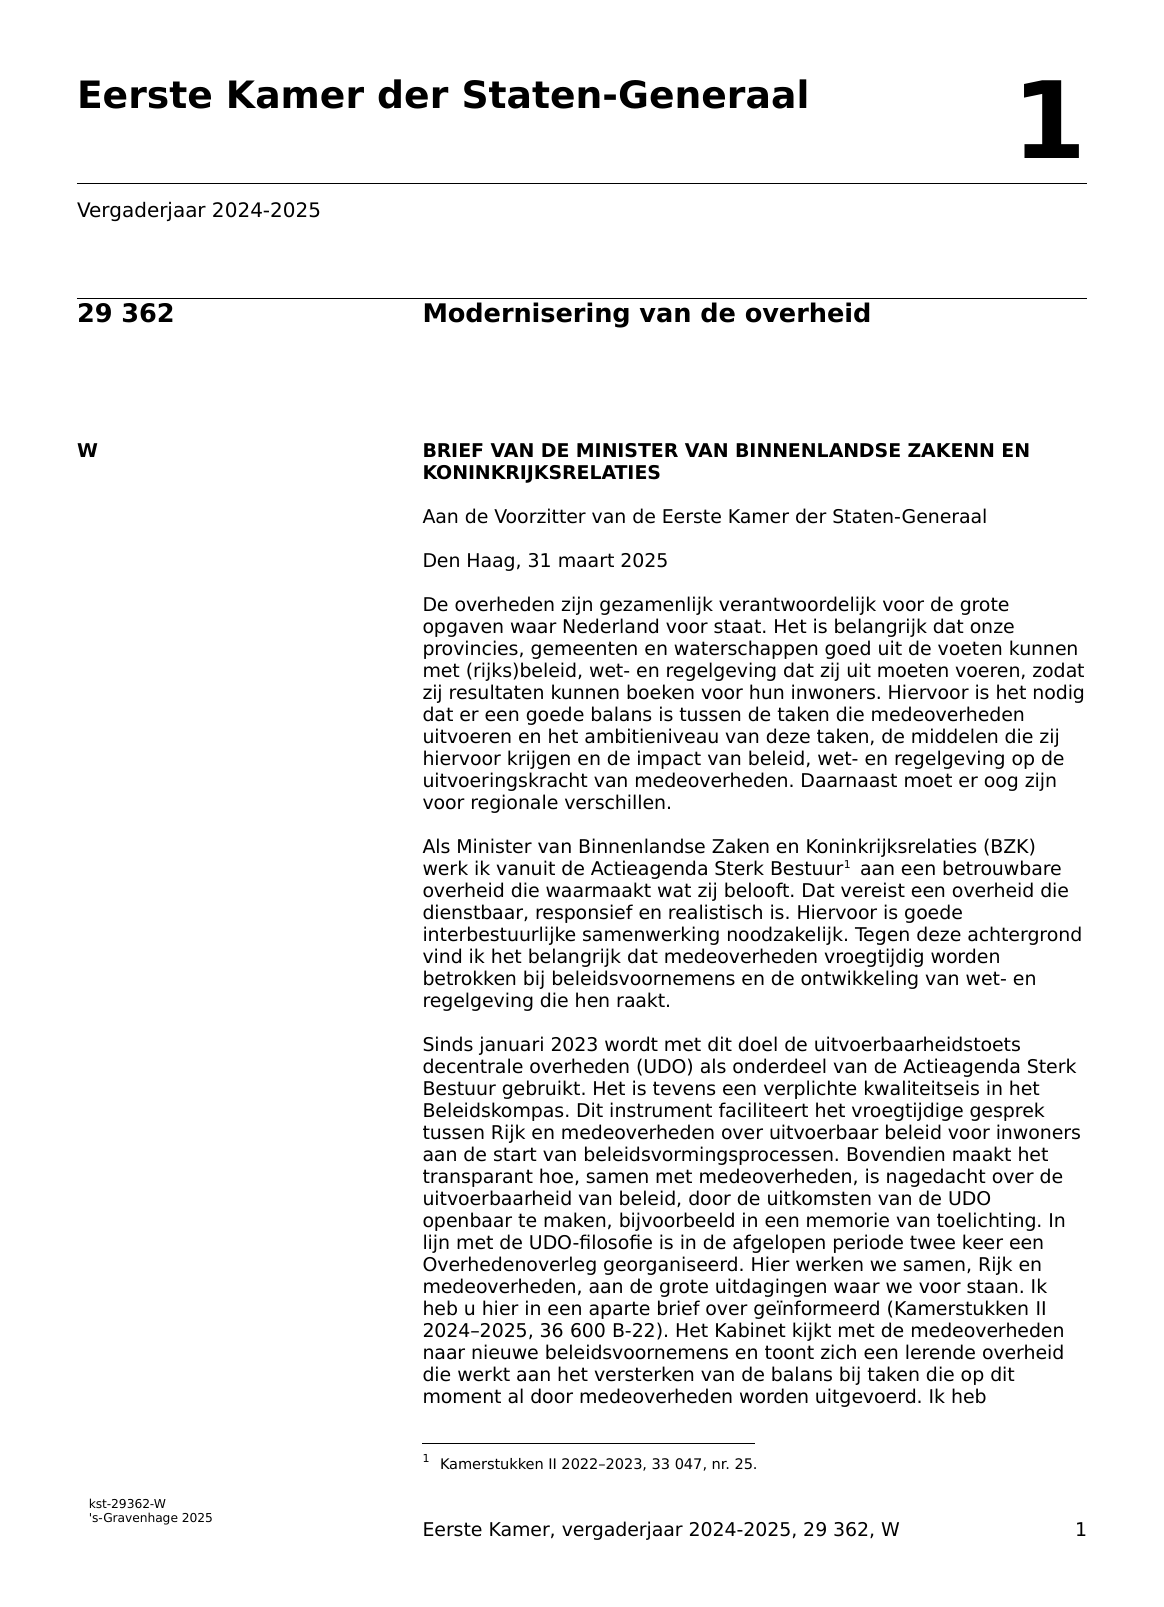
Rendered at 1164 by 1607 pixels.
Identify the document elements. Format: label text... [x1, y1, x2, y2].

table_header 1 [886, 59, 1087, 183]
text Aan de Voorzitter van de Eerste Kamer der Staten-Generaal [422, 506, 1087, 528]
text Den Haag, 31 maart 2025 [422, 550, 1087, 572]
text De overheden zijn gezamenlijk verantwoordelijk voor de grote opgaven waar Nederland voor staat. Het is belangrijk dat onze provincies, gemeenten en waterschappen goed uit de voeten kunnen met (rijks)beleid, wet- en regelgeving dat zij uit moeten voeren, zodat zij resultaten kunnen boeken voor hun inwoners. Hiervoor is het nodig dat er een goede balans is tussen de taken die medeoverheden uitvoeren en het ambitieniveau van deze taken, de middelen die zij hiervoor krijgen en de impact van beleid, wet- en regelgeving op de uitvoeringskracht van medeoverheden. Daarnaast moet er oog zijn voor regionale verschillen. [422, 594, 1087, 814]
subtitle W BRIEF VAN DE MINISTER VAN BINNENLANDSE ZAKENN EN KONINKRIJKSRELATIES [77, 440, 1087, 484]
text kst-29362-W [88, 1497, 323, 1511]
table_header Eerste Kamer der Staten-Generaal [77, 59, 886, 183]
text Kamerstukken II 2022–2023, 33 047, nr. 25. [422, 1452, 1087, 1474]
text Sinds januari 2023 wordt met dit doel de uitvoerbaarheidstoets decentrale overheden (UDO) als onderdeel van de Actieagenda Sterk Bestuur gebruikt. Het is tevens een verplichte kwaliteitseis in het Beleidskompas. Dit instrument faciliteert het vroegtijdige gesprek tussen Rijk en medeoverheden over uitvoerbaar beleid voor inwoners aan de start van beleidsvormingsprocessen. Bovendien maakt het transparant hoe, samen met medeoverheden, is nagedacht over de uitvoerbaarheid van beleid, door de uitkomsten van de UDO openbaar te maken, bijvoorbeeld in een memorie van toelichting. In lijn met de UDO-filosofie is in de afgelopen periode twee keer een Overhedenoverleg georganiseerd. Hier werken we samen, Rijk en medeoverheden, aan de grote uitdagingen waar we voor staan. Ik heb u hier in een aparte brief over geïnformeerd (Kamerstukken II 2024–2025, 36 600 B-22). Het Kabinet kijkt met de medeoverheden naar nieuwe beleidsvoornemens en toont zich een lerende overheid die werkt aan het versterken van de balans bij taken die op dit moment al door medeoverheden worden uitgevoerd. Ik heb [422, 1034, 1087, 1408]
text Als Minister van Binnenlandse Zaken en Koninkrijksrelaties (BZK) werk ik vanuit de Actieagenda Sterk Bestuur aan een betrouwbare overheid die waarmaakt wat zij belooft. Dat vereist een overheid die dienstbaar, responsief en realistisch is. Hiervoor is goede interbestuurlijke samenwerking noodzakelijk. Tegen deze achtergrond vind ik het belangrijk dat medeoverheden vroegtijdig worden betrokken bij beleidsvoornemens en de ontwikkeling van wet- en regelgeving die hen raakt. [422, 836, 1087, 1012]
text 's-Gravenhage 2025 [88, 1511, 323, 1525]
table_cell Vergaderjaar 2024-2025 [77, 184, 1087, 298]
subtitle 29 362 Modernisering van de overheid [77, 299, 1087, 329]
